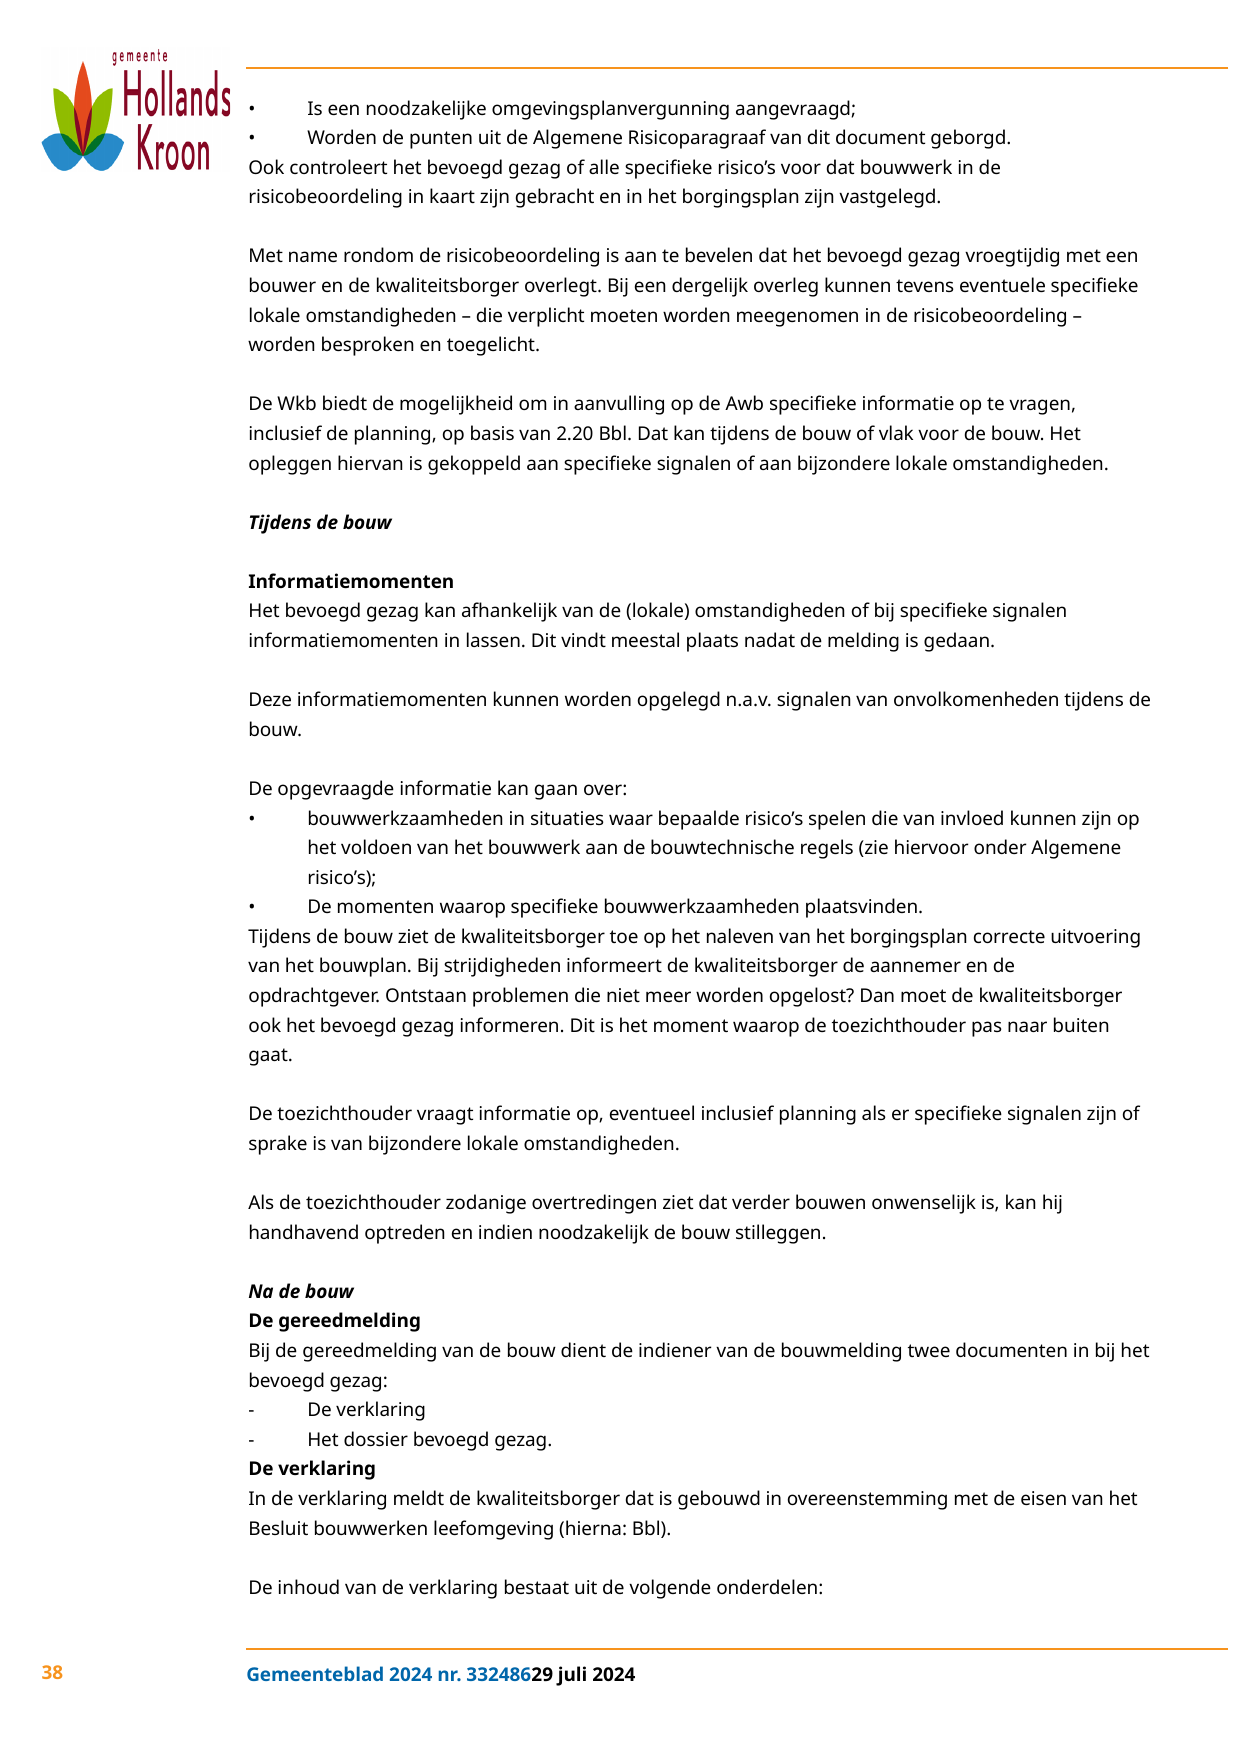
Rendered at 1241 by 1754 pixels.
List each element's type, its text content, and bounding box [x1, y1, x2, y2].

text Als de toezichthouder zodanige overtredingen ziet dat verder bouwen onwenselijk is, kan hij handhavend optreden en indien noodzakelijk de bouw stilleggen. [248, 1189, 1152, 1245]
list De verklaring [248, 1396, 1152, 1422]
text De gereedmelding [248, 1308, 1152, 1333]
text De verklaring [248, 1456, 1152, 1481]
text Bij de gereedmelding van de bouw dient de indiener van de bouwmelding twee documenten in bij het bevoegd gezag: [248, 1337, 1152, 1393]
picture [41, 47, 231, 172]
text Deze informatiemomenten kunnen worden opgelegd n.a.v. signalen van onvolkomenheden tijdens de bouw. [248, 686, 1152, 742]
text Tijdens de bouw ziet de kwaliteitsborger toe op het naleven van het borgingsplan correcte uitvoering van het bouwplan. Bij strijdigheden informeert de kwaliteitsborger de aannemer en de opdrachtgever. Ontstaan problemen die niet meer worden opgelost? Dan moet de kwaliteitsborger ook het bevoegd gezag informeren. Dit is het moment waarop de toezichthouder pas naar buiten gaat. [248, 923, 1152, 1067]
list De momenten waarop specifieke bouwwerkzaamheden plaatsvinden. [248, 893, 1152, 919]
text Informatiemomenten [248, 568, 1152, 594]
text In de verklaring meldt de kwaliteitsborger dat is gebouwd in overeenstemming met de eisen van het Besluit bouwwerken leefomgeving (hierna: Bbl). [248, 1485, 1152, 1541]
text De inhoud van de verklaring bestaat uit de volgende onderdelen: [248, 1574, 1152, 1600]
text Ook controleert het bevoegd gezag of alle specifieke risico’s voor dat bouwwerk in de risicobeoordeling in kaart zijn gebracht en in het borgingsplan zijn vastgelegd. [248, 154, 1152, 209]
list Worden de punten uit de Algemene Risicoparagraaf van dit document geborgd. [248, 124, 1152, 150]
text De opgevraagde informatie kan gaan over: [248, 775, 1152, 801]
list bouwwerkzaamheden in situaties waar bepaalde risico’s spelen die van invloed kunnen zijn op het voldoen van het bouwwerk aan de bouwtechnische regels (zie hiervoor onder Algemene risico’s); [248, 805, 1152, 890]
text Tijdens de bouw [248, 509, 1152, 535]
list Het dossier bevoegd gezag. [248, 1426, 1152, 1452]
text Na de bouw [248, 1278, 1152, 1304]
list Is een noodzakelijke omgevingsplanvergunning aangevraagd; [248, 95, 1152, 121]
text Het bevoegd gezag kan afhankelijk van de (lokale) omstandigheden of bij specifieke signalen informatiemomenten in lassen. Dit vindt meestal plaats nadat de melding is gedaan. [248, 598, 1152, 653]
text De Wkb biedt de mogelijkheid om in aanvulling op de Awb specifieke informatie op te vragen, inclusief de planning, op basis van 2.20 Bbl. Dat kan tijdens de bouw of vlak voor de bouw. Het opleggen hiervan is gekoppeld aan specifieke signalen of aan bijzondere lokale omstandigheden. [248, 391, 1152, 476]
text Met name rondom de risicobeoordeling is aan te bevelen dat het bevoegd gezag vroegtijdig met een bouwer en de kwaliteitsborger overlegt. Bij een dergelijk overleg kunnen tevens eventuele specifieke lokale omstandigheden – die verplicht moeten worden meegenomen in de risicobeoordeling – worden besproken en toegelicht. [248, 243, 1152, 357]
text De toezichthouder vraagt informatie op, eventueel inclusief planning als er specifieke signalen zijn of sprake is van bijzondere lokale omstandigheden. [248, 1101, 1152, 1156]
